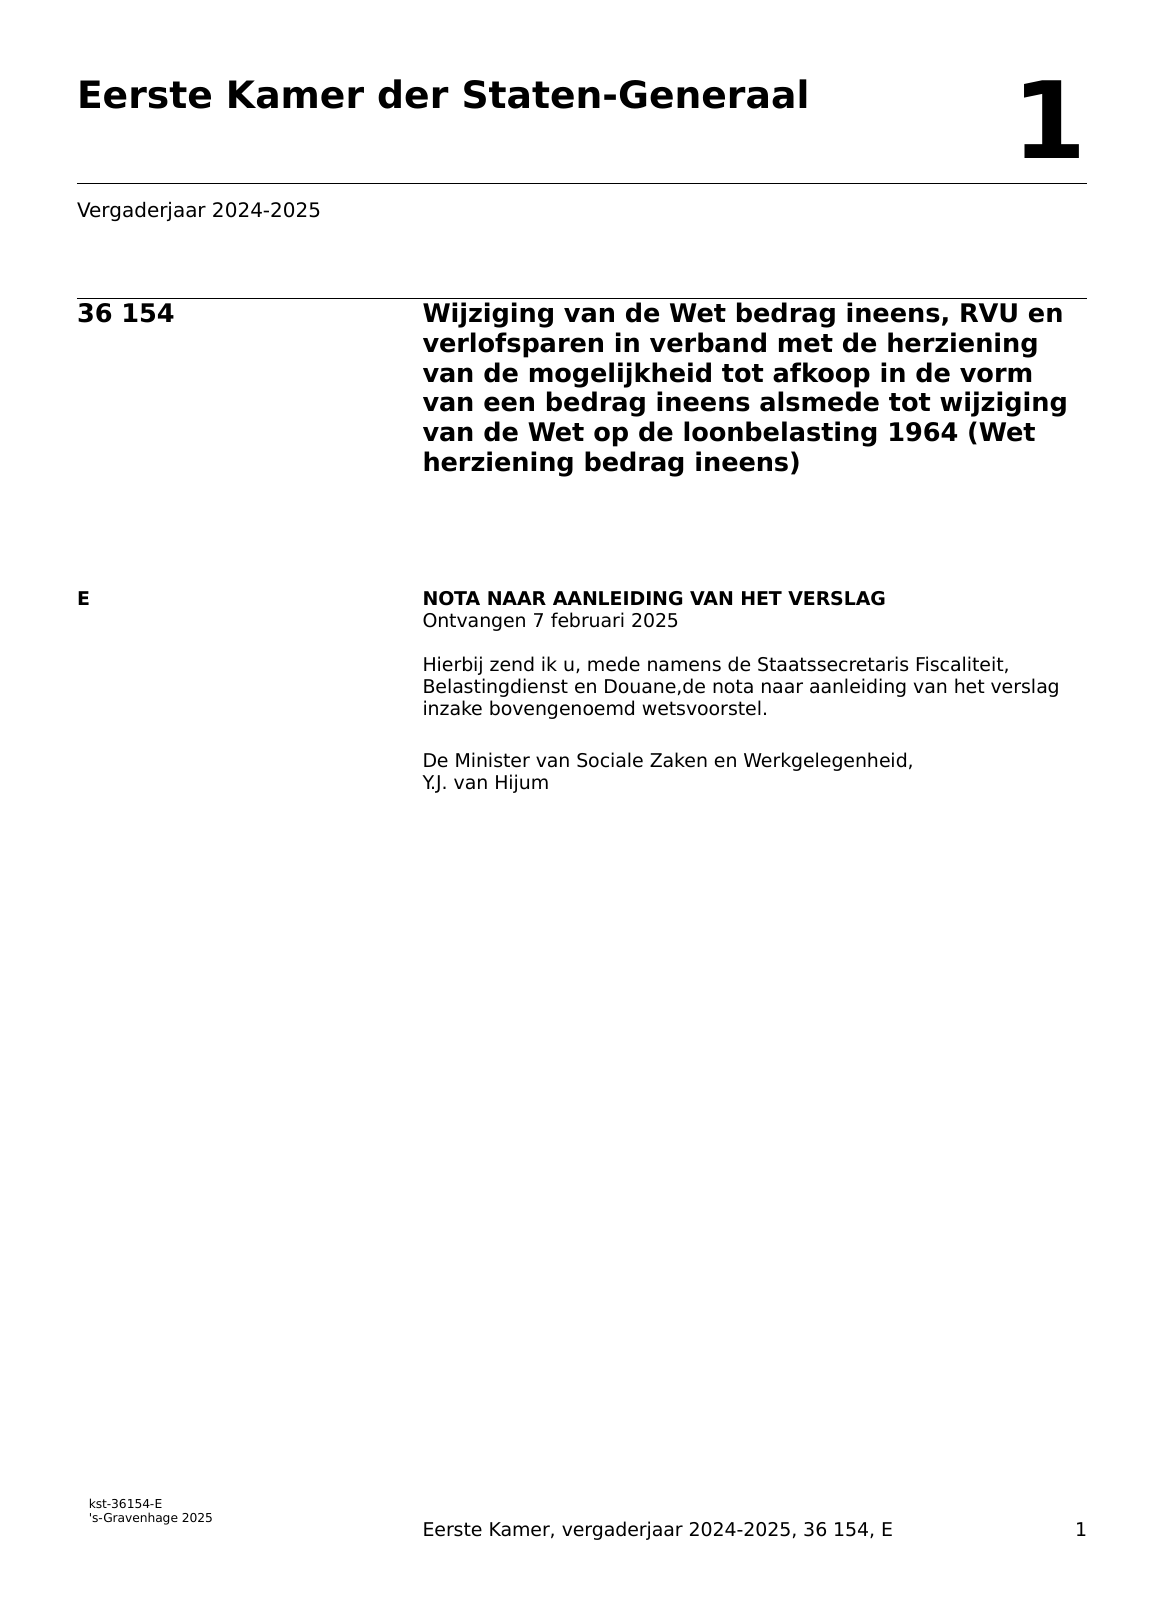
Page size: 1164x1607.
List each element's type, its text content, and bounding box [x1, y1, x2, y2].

text Ontvangen 7 februari 2025 [422, 610, 1087, 632]
subtitle E NOTA NAAR AANLEIDING VAN HET VERSLAG [77, 588, 1087, 610]
text Hierbij zend ik u, mede namens de Staatssecretaris Fiscaliteit, Belastingdienst en Douane,de nota naar aanleiding van het verslag inzake bovengenoemd wetsvoorstel. [422, 654, 1087, 720]
table_header 1 [886, 59, 1087, 183]
table_header Eerste Kamer der Staten-Generaal [77, 59, 886, 183]
text 's-Gravenhage 2025 [88, 1511, 323, 1525]
text De Minister van Sociale Zaken en Werkgelegenheid, Y.J. van Hijum [422, 750, 1087, 794]
subtitle 36 154 Wijziging van de Wet bedrag ineens, RVU en verlofsparen in verband met de herziening van de mogelijkheid tot afkoop in de vorm van een bedrag ineens alsmede tot wijziging van de Wet op de loonbelasting 1964 (Wet herziening bedrag ineens) [77, 299, 1087, 477]
table_cell Vergaderjaar 2024-2025 [77, 184, 1087, 298]
text kst-36154-E [88, 1497, 323, 1511]
